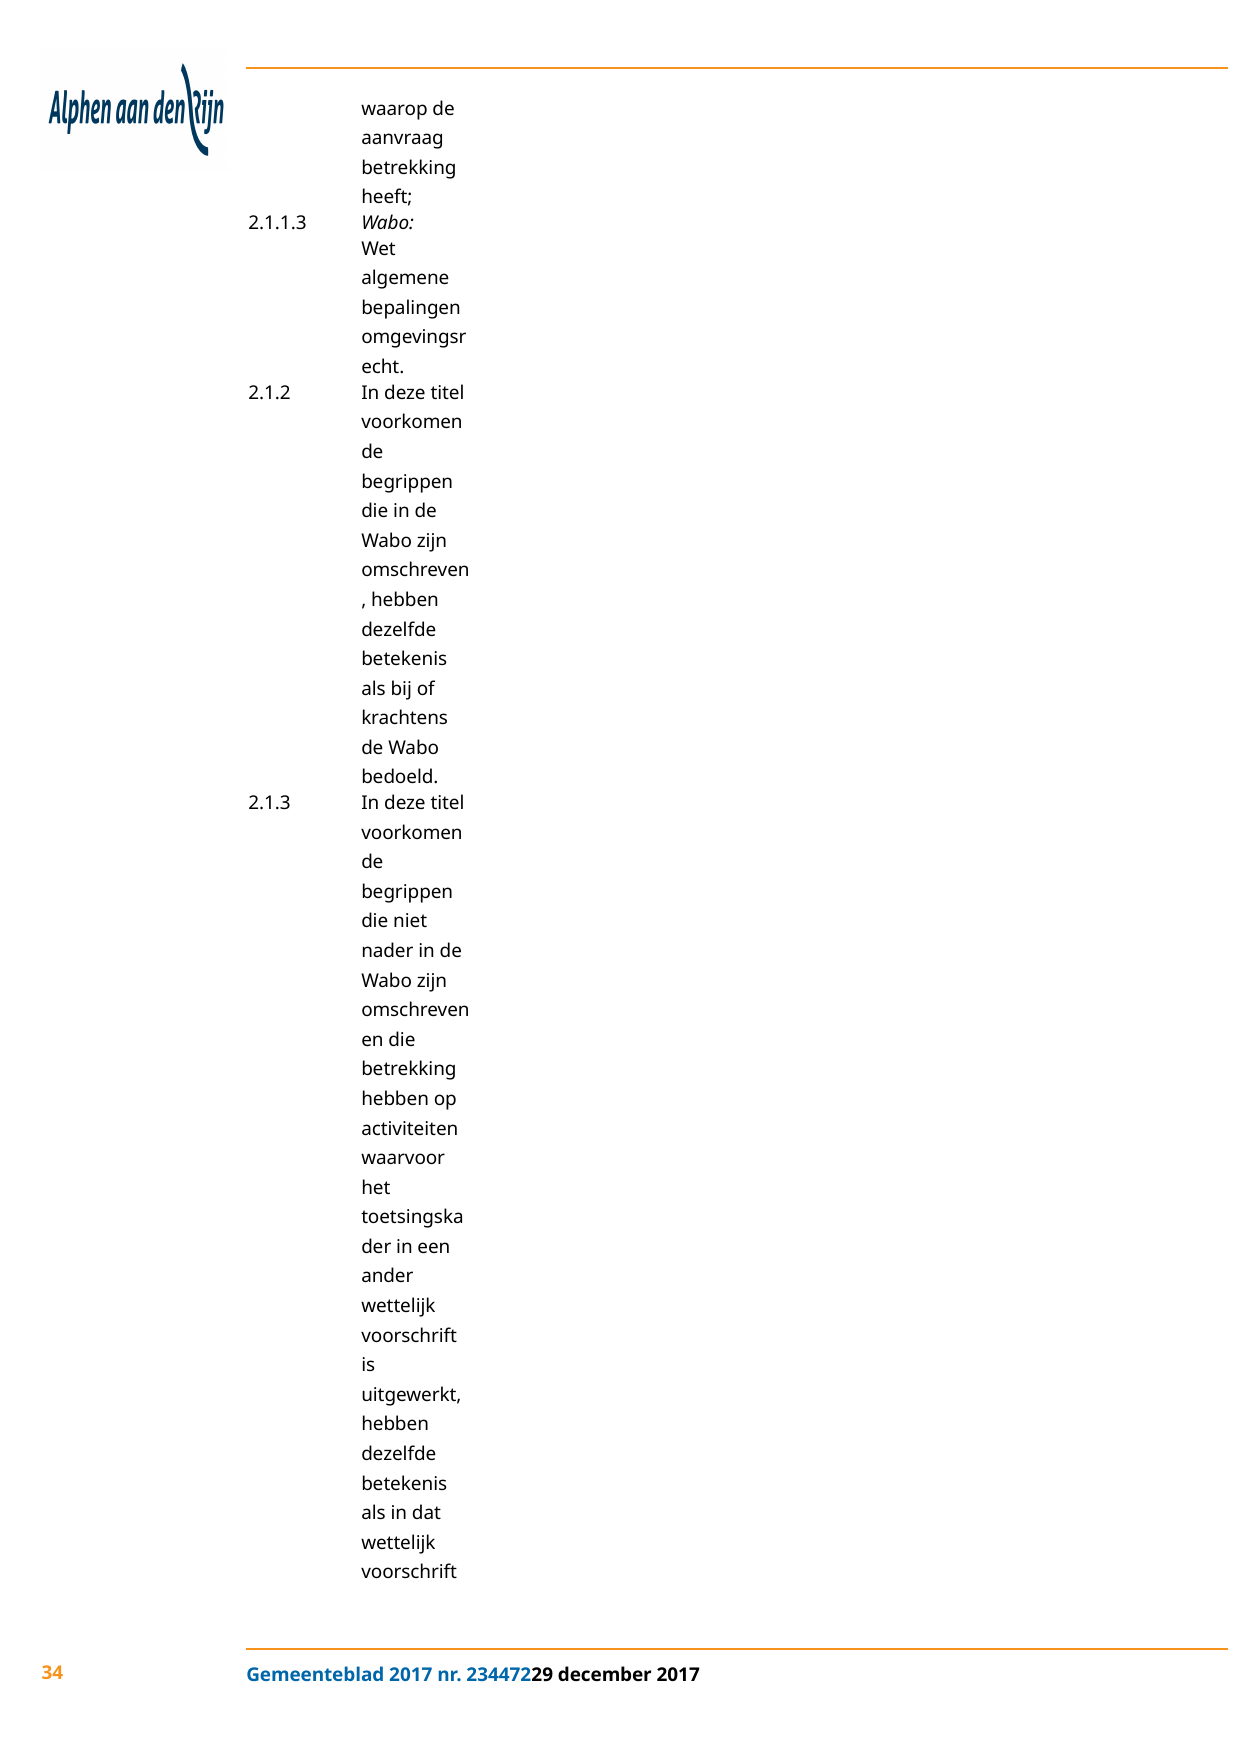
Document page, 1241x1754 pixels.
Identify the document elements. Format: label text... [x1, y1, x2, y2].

table_cell [474, 379, 587, 789]
table_cell Wet algemene bepalingen omgevingsrecht. [361, 235, 474, 379]
table_cell 2.1.2 [248, 379, 361, 789]
table_cell 2.1.1.3 [248, 209, 361, 235]
table_cell [474, 789, 587, 1584]
table_cell [248, 95, 361, 209]
table_cell [248, 235, 361, 379]
table_cell In deze titel voorkomende begrippen die in de Wabo zijn omschreven, hebben dezelfde betekenis als bij of krachtens de Wabo bedoeld. [361, 379, 474, 789]
table_cell Wabo: [361, 209, 474, 235]
table_cell In deze titel voorkomende begrippen die niet nader in de Wabo zijn omschreven en die betrekking hebben op activiteiten waarvoor het toetsingskader in een ander wettelijk voorschrift is uitgewerkt, hebben dezelfde betekenis als in dat wettelijk voorschrift [361, 789, 474, 1584]
table_cell [474, 209, 587, 235]
table_cell [587, 95, 700, 209]
table_cell [587, 379, 700, 789]
table_cell 2.1.3 [248, 789, 361, 1584]
table_cell [587, 209, 700, 235]
table_cell [587, 235, 700, 379]
table_cell [474, 235, 587, 379]
picture [41, 47, 231, 172]
table_cell waarop de aanvraag betrekking heeft; [361, 95, 474, 209]
table_cell [587, 789, 700, 1584]
table_cell [474, 95, 587, 209]
